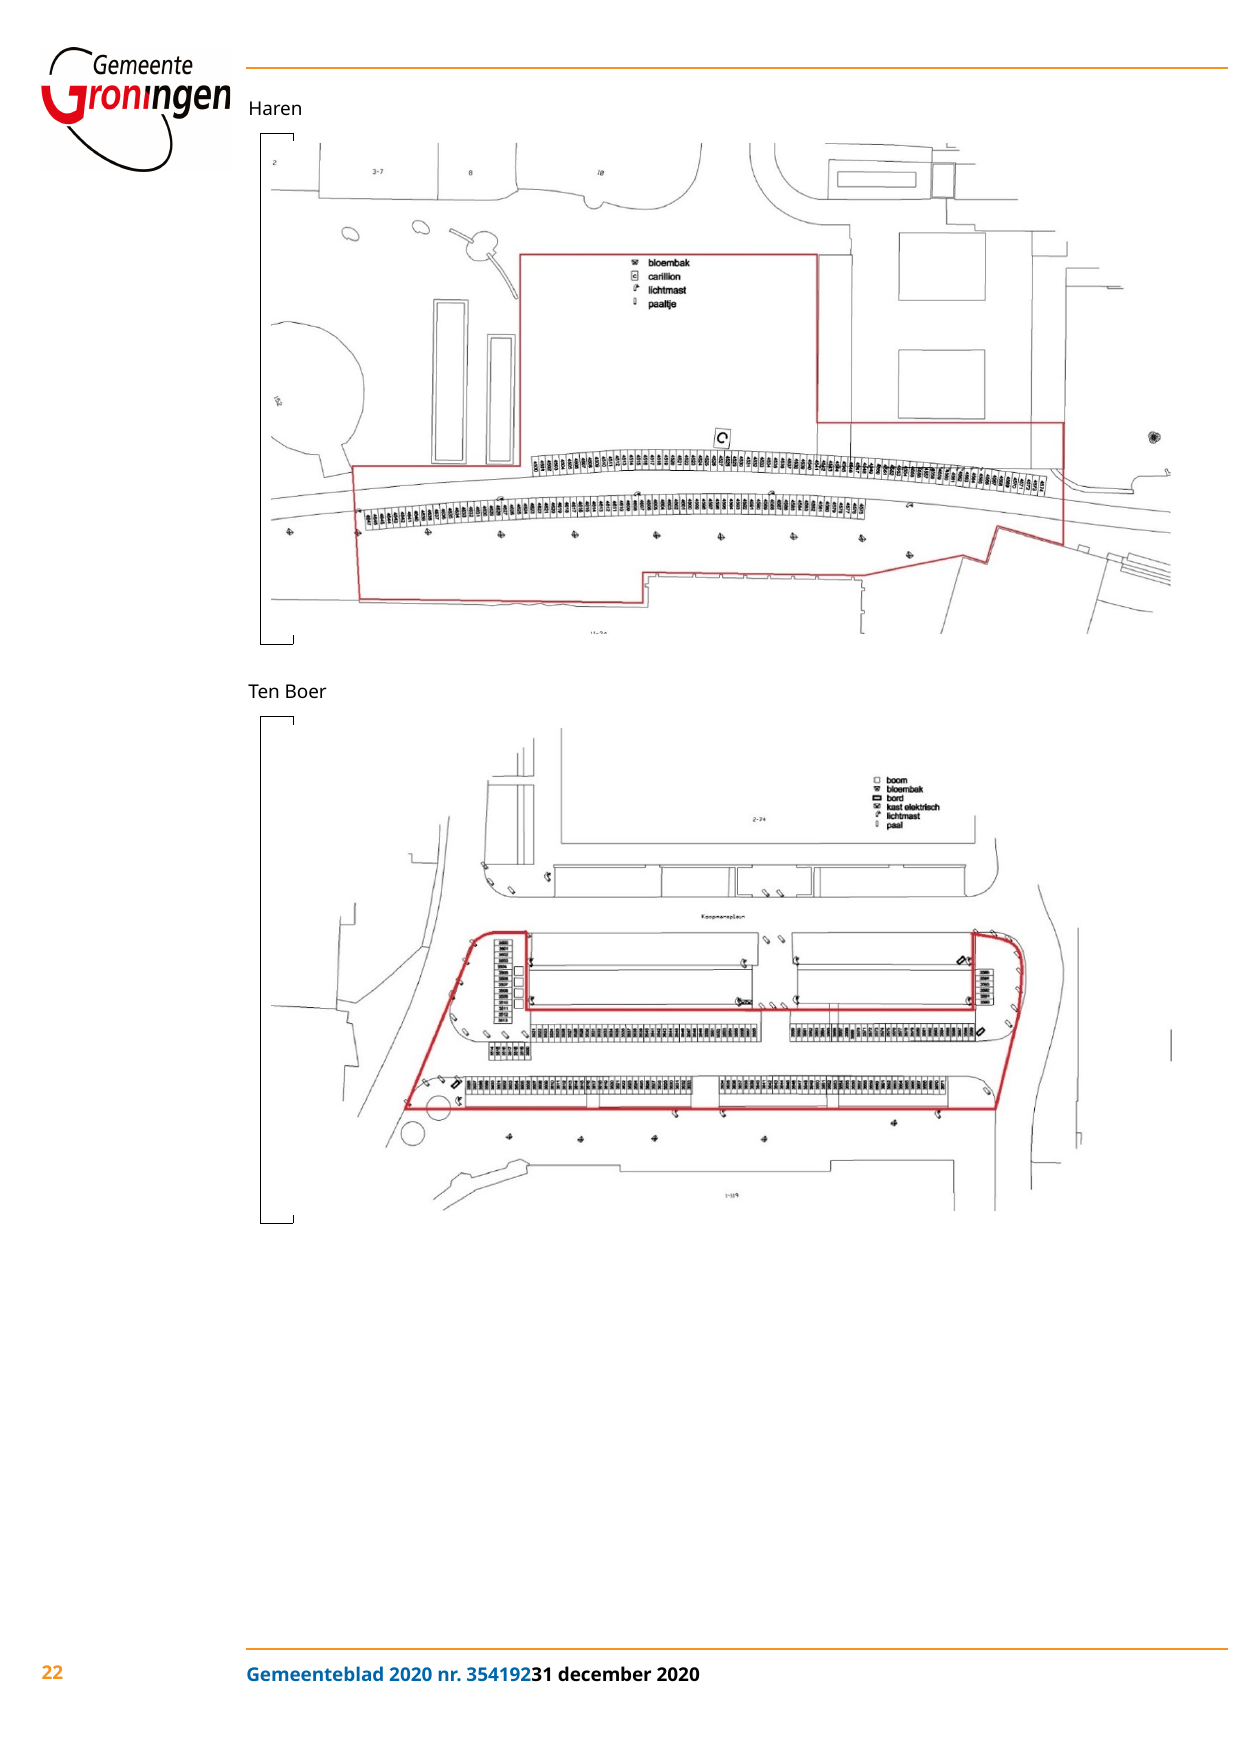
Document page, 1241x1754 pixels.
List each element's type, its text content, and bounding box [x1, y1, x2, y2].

text Ten Boer [248, 678, 1152, 704]
text Haren [248, 95, 1152, 121]
picture [268, 725, 1173, 1215]
picture [41, 47, 231, 172]
picture [268, 141, 1173, 635]
